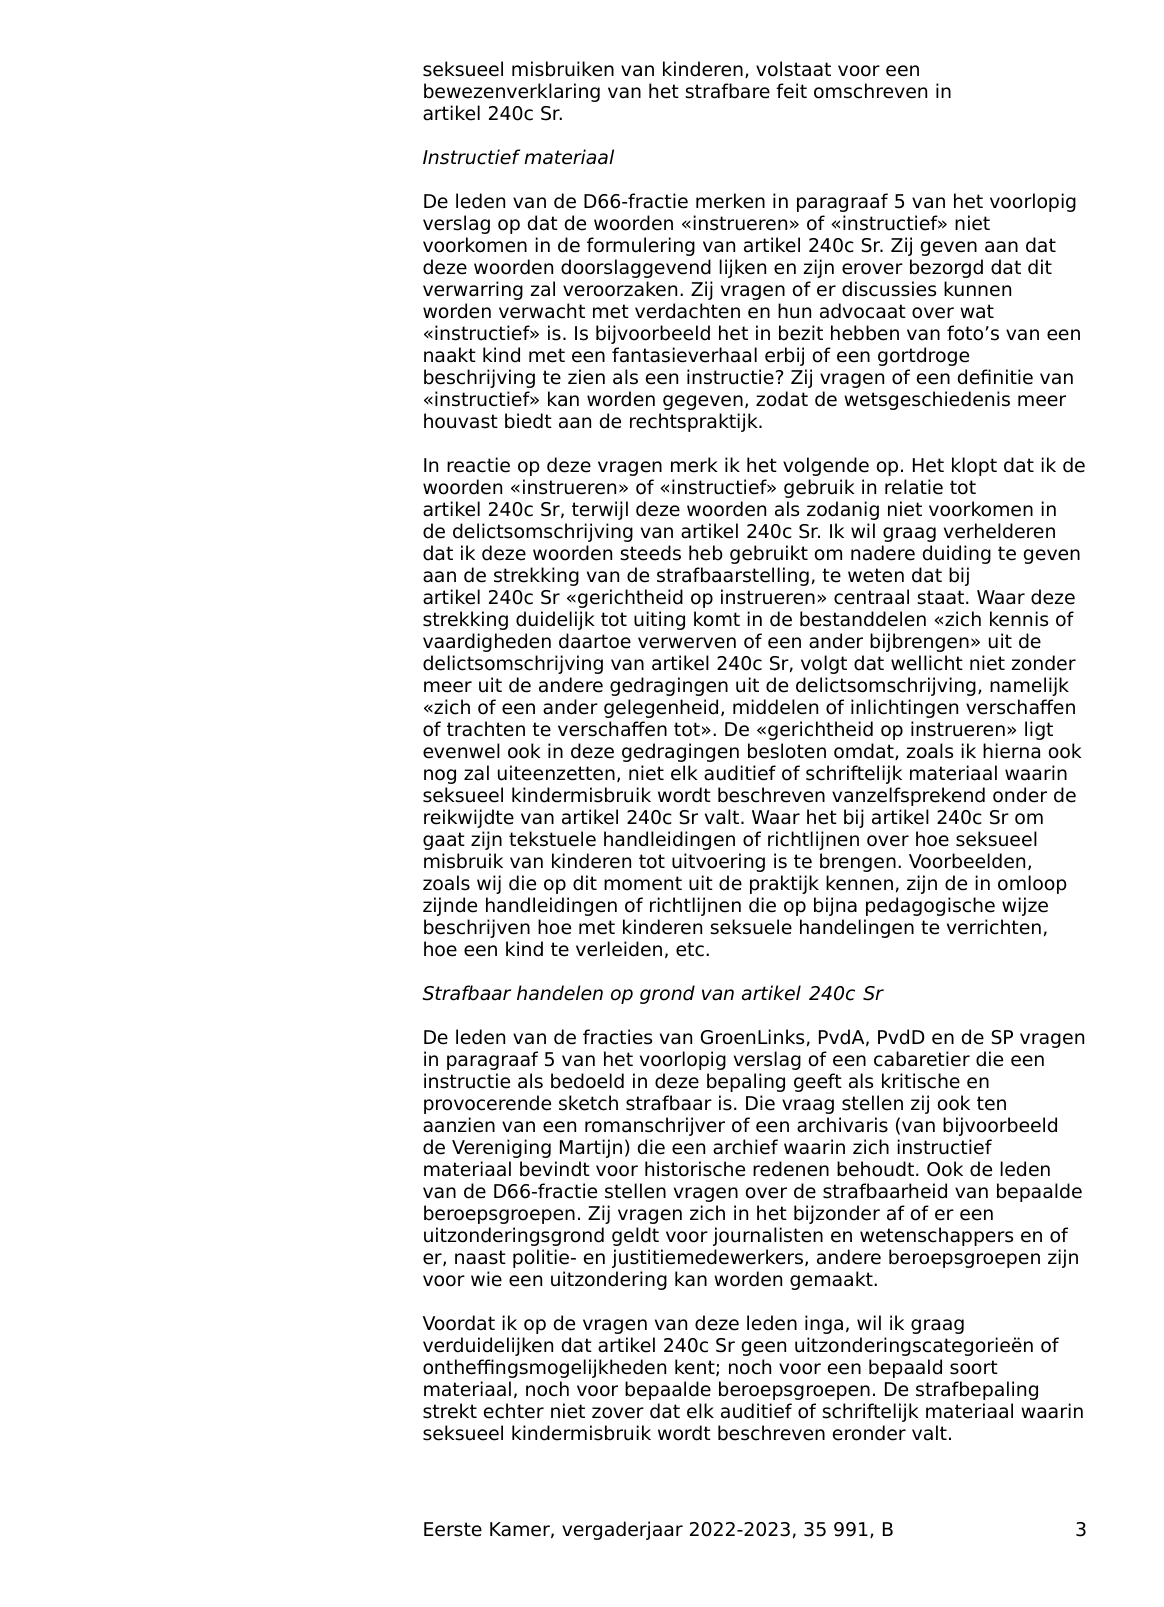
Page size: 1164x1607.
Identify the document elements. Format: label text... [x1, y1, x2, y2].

text De leden van de fracties van GroenLinks, PvdA, PvdD en de SP vragen in paragraaf 5 van het voorlopig verslag of een cabaretier die een instructie als bedoeld in deze bepaling geeft als kritische en provocerende sketch strafbaar is. Die vraag stellen zij ook ten aanzien van een romanschrijver of een archivaris (van bijvoorbeeld de Vereniging Martijn) die een archief waarin zich instructief materiaal bevindt voor historische redenen behoudt. Ook de leden van de D66-fractie stellen vragen over de strafbaarheid van bepaalde beroepsgroepen. Zij vragen zich in het bijzonder af of er een uitzonderingsgrond geldt voor journalisten en wetenschappers en of er, naast politie- en justitiemedewerkers, andere beroepsgroepen zijn voor wie een uitzondering kan worden gemaakt. [422, 1027, 1087, 1291]
text In reactie op deze vragen merk ik het volgende op. Het klopt dat ik de woorden «instrueren» of «instructief» gebruik in relatie tot artikel 240c Sr, terwijl deze woorden als zodanig niet voorkomen in de delictsomschrijving van artikel 240c Sr. Ik wil graag verhelderen dat ik deze woorden steeds heb gebruikt om nadere duiding te geven aan de strekking van de strafbaarstelling, te weten dat bij artikel 240c Sr «gerichtheid op instrueren» centraal staat. Waar deze strekking duidelijk tot uiting komt in de bestanddelen «zich kennis of vaardigheden daartoe verwerven of een ander bijbrengen» uit de delictsomschrijving van artikel 240c Sr, volgt dat wellicht niet zonder meer uit de andere gedragingen uit de delictsomschrijving, namelijk «zich of een ander gelegenheid, middelen of inlichtingen verschaffen of trachten te verschaffen tot». De «gerichtheid op instrueren» ligt evenwel ook in deze gedragingen besloten omdat, zoals ik hierna ook nog zal uiteenzetten, niet elk auditief of schriftelijk materiaal waarin seksueel kindermisbruik wordt beschreven vanzelfsprekend onder de reikwijdte van artikel 240c Sr valt. Waar het bij artikel 240c Sr om gaat zijn tekstuele handleidingen of richtlijnen over hoe seksueel misbruik van kinderen tot uitvoering is te brengen. Voorbeelden, zoals wij die op dit moment uit de praktijk kennen, zijn de in omloop zijnde handleidingen of richtlijnen die op bijna pedagogische wijze beschrijven hoe met kinderen seksuele handelingen te verrichten, hoe een kind te verleiden, etc. [422, 455, 1087, 961]
text seksueel misbruiken van kinderen, volstaat voor een bewezenverklaring van het strafbare feit omschreven in artikel 240c Sr. [422, 59, 1087, 125]
text De leden van de D66-fractie merken in paragraaf 5 van het voorlopig verslag op dat de woorden «instrueren» of «instructief» niet voorkomen in de formulering van artikel 240c Sr. Zij geven aan dat deze woorden doorslaggevend lijken en zijn erover bezorgd dat dit verwarring zal veroorzaken. Zij vragen of er discussies kunnen worden verwacht met verdachten en hun advocaat over wat «instructief» is. Is bijvoorbeeld het in bezit hebben van foto’s van een naakt kind met een fantasieverhaal erbij of een gortdroge beschrijving te zien als een instructie? Zij vragen of een definitie van «instructief» kan worden gegeven, zodat de wetsgeschiedenis meer houvast biedt aan de rechtspraktijk. [422, 191, 1087, 433]
text Voordat ik op de vragen van deze leden inga, wil ik graag verduidelijken dat artikel 240c Sr geen uitzonderingscategorieën of ontheffingsmogelijkheden kent; noch voor een bepaald soort materiaal, noch voor bepaalde beroepsgroepen. De strafbepaling strekt echter niet zover dat elk auditief of schriftelijk materiaal waarin seksueel kindermisbruik wordt beschreven eronder valt. [422, 1313, 1087, 1445]
subtitle Instructief materiaal [422, 147, 1087, 169]
subtitle Strafbaar handelen op grond van artikel 240c Sr [422, 983, 1087, 1005]
